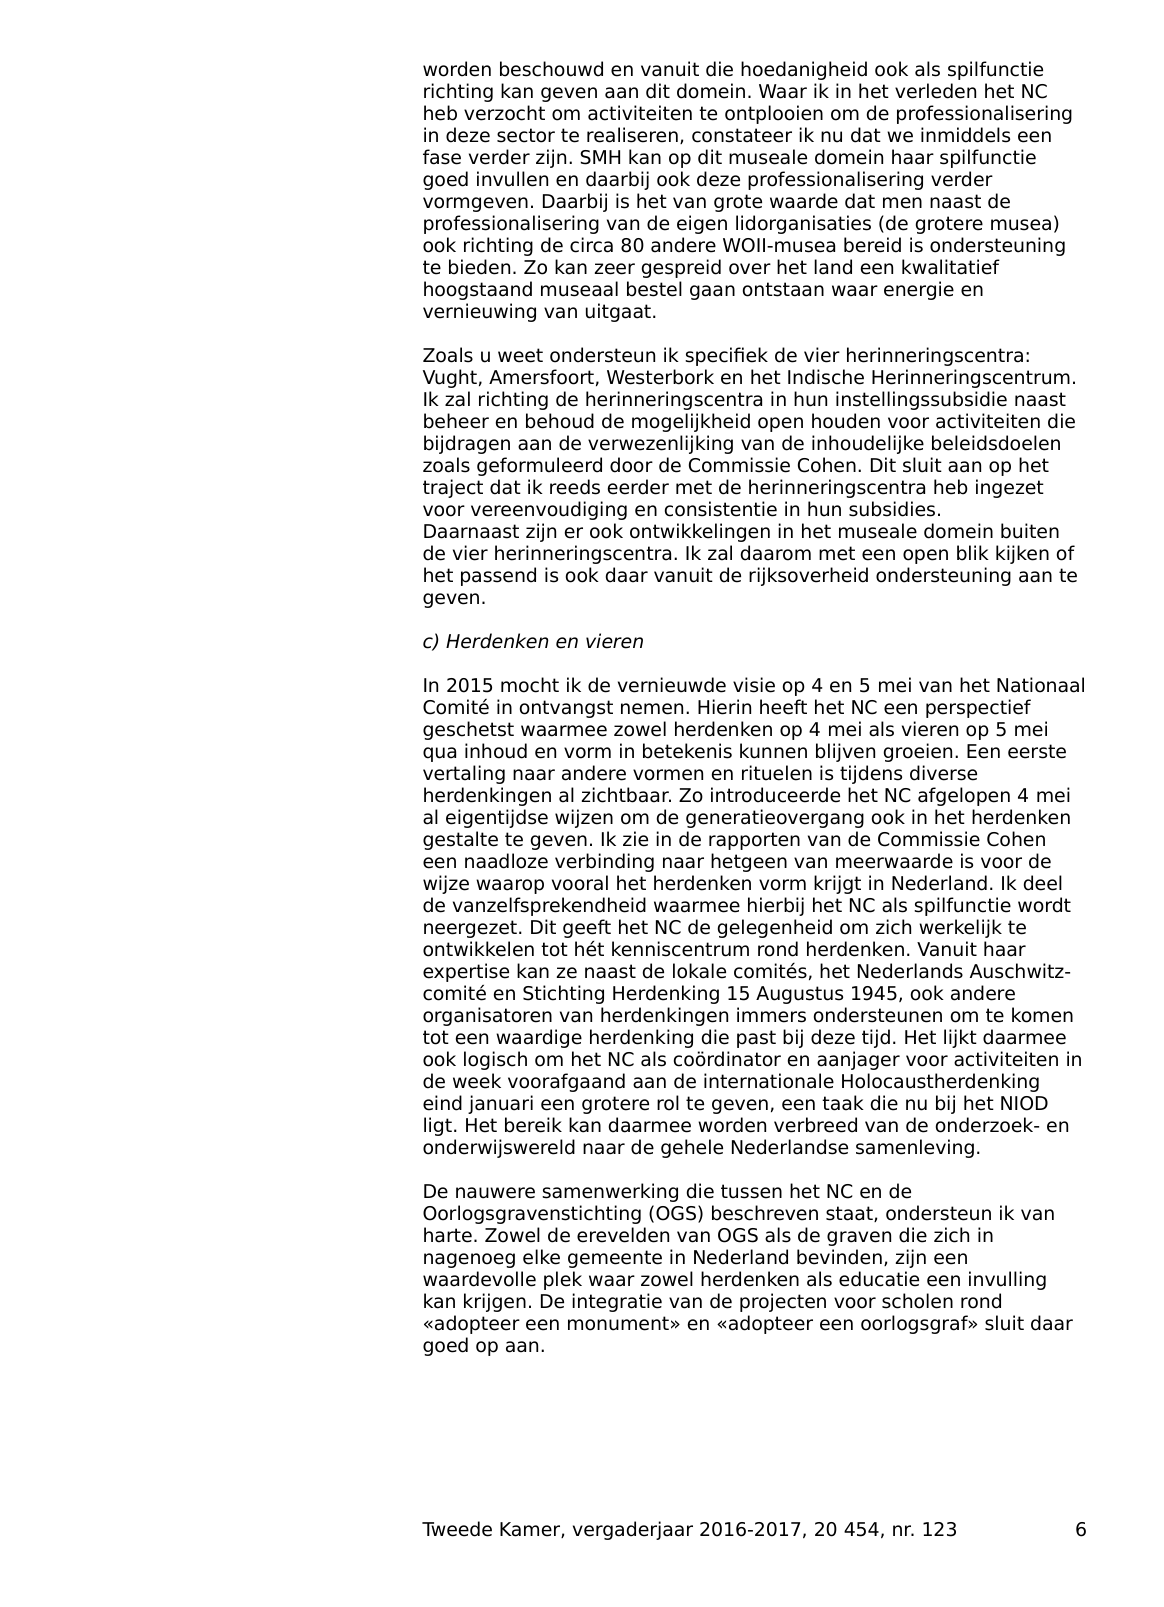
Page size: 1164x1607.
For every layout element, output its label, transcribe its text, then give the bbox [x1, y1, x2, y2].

text worden beschouwd en vanuit die hoedanigheid ook als spilfunctie richting kan geven aan dit domein. Waar ik in het verleden het NC heb verzocht om activiteiten te ontplooien om de professionalisering in deze sector te realiseren, constateer ik nu dat we inmiddels een fase verder zijn. SMH kan op dit museale domein haar spilfunctie goed invullen en daarbij ook deze professionalisering verder vormgeven. Daarbij is het van grote waarde dat men naast de professionalisering van de eigen lidorganisaties (de grotere musea) ook richting de circa 80 andere WOII-musea bereid is ondersteuning te bieden. Zo kan zeer gespreid over het land een kwalitatief hoogstaand museaal bestel gaan ontstaan waar energie en vernieuwing van uitgaat. [422, 59, 1087, 323]
text De nauwere samenwerking die tussen het NC en de Oorlogsgravenstichting (OGS) beschreven staat, ondersteun ik van harte. Zowel de erevelden van OGS als de graven die zich in nagenoeg elke gemeente in Nederland bevinden, zijn een waardevolle plek waar zowel herdenken als educatie een invulling kan krijgen. De integratie van de projecten voor scholen rond «adopteer een monument» en «adopteer een oorlogsgraf» sluit daar goed op aan. [422, 1181, 1087, 1357]
text Zoals u weet ondersteun ik specifiek de vier herinneringscentra: Vught, Amersfoort, Westerbork en het Indische Herinneringscentrum. Ik zal richting de herinneringscentra in hun instellingssubsidie naast beheer en behoud de mogelijkheid open houden voor activiteiten die bijdragen aan de verwezenlijking van de inhoudelijke beleidsdoelen zoals geformuleerd door de Commissie Cohen. Dit sluit aan op het traject dat ik reeds eerder met de herinneringscentra heb ingezet voor vereenvoudiging en consistentie in hun subsidies. [422, 345, 1087, 521]
text Daarnaast zijn er ook ontwikkelingen in het museale domein buiten de vier herinneringscentra. Ik zal daarom met een open blik kijken of het passend is ook daar vanuit de rijksoverheid ondersteuning aan te geven. [422, 521, 1087, 609]
subtitle c) Herdenken en vieren [422, 631, 1087, 653]
text In 2015 mocht ik de vernieuwde visie op 4 en 5 mei van het Nationaal Comité in ontvangst nemen. Hierin heeft het NC een perspectief geschetst waarmee zowel herdenken op 4 mei als vieren op 5 mei qua inhoud en vorm in betekenis kunnen blijven groeien. Een eerste vertaling naar andere vormen en rituelen is tijdens diverse herdenkingen al zichtbaar. Zo introduceerde het NC afgelopen 4 mei al eigentijdse wijzen om de generatieovergang ook in het herdenken gestalte te geven. Ik zie in de rapporten van de Commissie Cohen een naadloze verbinding naar hetgeen van meerwaarde is voor de wijze waarop vooral het herdenken vorm krijgt in Nederland. Ik deel de vanzelfsprekendheid waarmee hierbij het NC als spilfunctie wordt neergezet. Dit geeft het NC de gelegenheid om zich werkelijk te ontwikkelen tot hét kenniscentrum rond herdenken. Vanuit haar expertise kan ze naast de lokale comités, het Nederlands Auschwitz-comité en Stichting Herdenking 15 Augustus 1945, ook andere organisatoren van herdenkingen immers ondersteunen om te komen tot een waardige herdenking die past bij deze tijd. Het lijkt daarmee ook logisch om het NC als coördinator en aanjager voor activiteiten in de week voorafgaand aan de internationale Holocaustherdenking eind januari een grotere rol te geven, een taak die nu bij het NIOD ligt. Het bereik kan daarmee worden verbreed van de onderzoek- en onderwijswereld naar de gehele Nederlandse samenleving. [422, 675, 1087, 1159]
